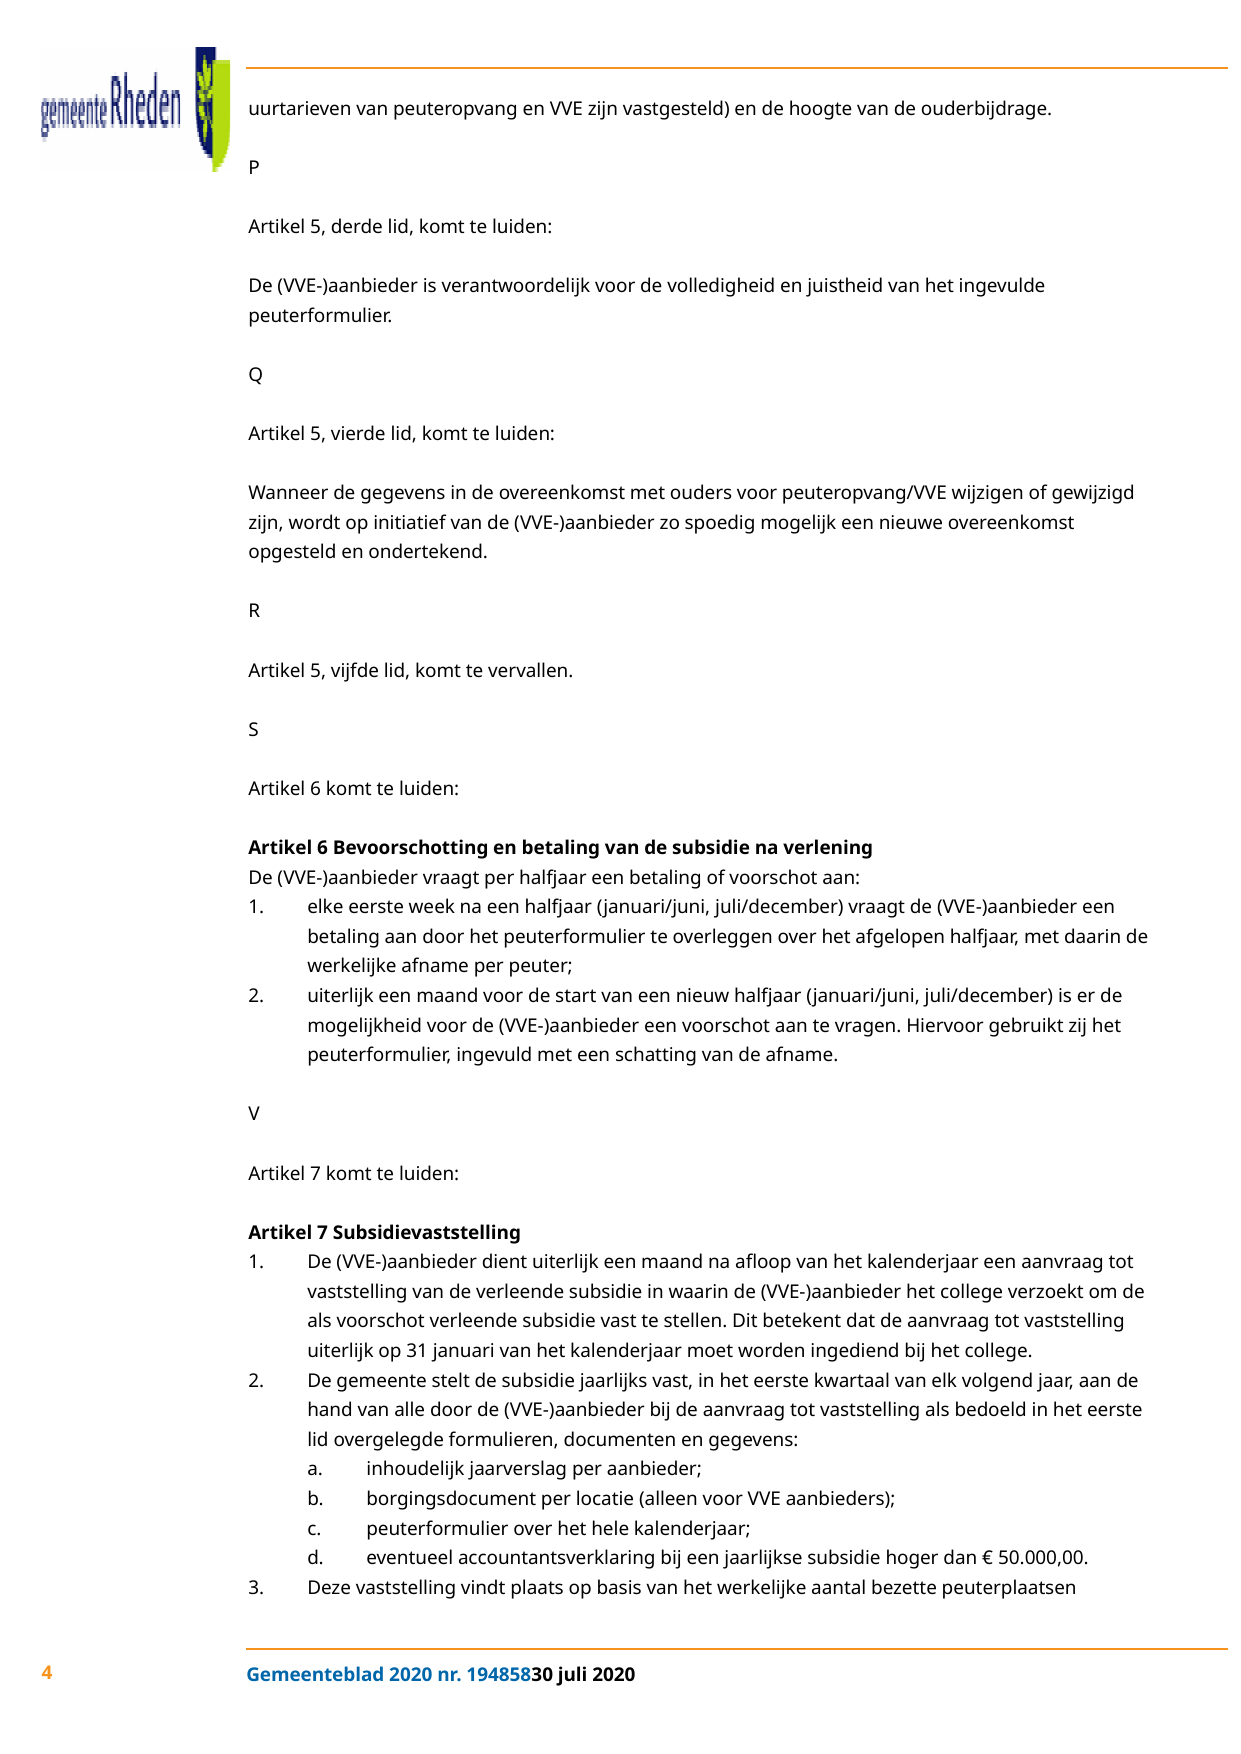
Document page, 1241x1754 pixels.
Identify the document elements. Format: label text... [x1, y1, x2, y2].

text V [248, 1101, 1152, 1126]
list peuterformulier over het hele kalenderjaar; [307, 1515, 1152, 1541]
text Artikel 7 komt te luiden: [248, 1160, 1152, 1186]
list Deze vaststelling vindt plaats op basis van het werkelijke aantal bezette peuterplaatsen [248, 1574, 1152, 1600]
text Artikel 5, derde lid, komt te luiden: [248, 213, 1152, 239]
text De (VVE-)aanbieder vraagt per halfjaar een betaling of voorschot aan: [248, 864, 1152, 890]
text P [248, 154, 1152, 180]
list uiterlijk een maand voor de start van een nieuw halfjaar (januari/juni, juli/december) is er de mogelijkheid voor de (VVE-)aanbieder een voorschot aan te vragen. Hiervoor gebruikt zij het peuterformulier, ingevuld met een schatting van de afname. [248, 982, 1152, 1067]
text R [248, 598, 1152, 623]
list De gemeente stelt de subsidie jaarlijks vast, in het eerste kwartaal van elk volgend jaar, aan de hand van alle door de (VVE-)aanbieder bij de aanvraag tot vaststelling als bedoeld in het eerste lid overgelegde formulieren, documenten en gegevens: [248, 1367, 1152, 1452]
text Artikel 6 Bevoorschotting en betaling van de subsidie na verlening [248, 834, 1152, 860]
text De (VVE-)aanbieder is verantwoordelijk voor de volledigheid en juistheid van het ingevulde peuterformulier. [248, 272, 1152, 328]
picture [41, 47, 231, 172]
text Artikel 5, vierde lid, komt te luiden: [248, 420, 1152, 446]
text Artikel 7 Subsidievaststelling [248, 1219, 1152, 1245]
list De (VVE-)aanbieder dient uiterlijk een maand na afloop van het kalenderjaar een aanvraag tot vaststelling van de verleende subsidie in waarin de (VVE-)aanbieder het college verzoekt om de als voorschot verleende subsidie vast te stellen. Dit betekent dat de aanvraag tot vaststelling uiterlijk op 31 januari van het kalenderjaar moet worden ingediend bij het college. [248, 1248, 1152, 1363]
list inhoudelijk jaarverslag per aanbieder; [307, 1456, 1152, 1481]
list elke eerste week na een halfjaar (januari/juni, juli/december) vraagt de (VVE-)aanbieder een betaling aan door het peuterformulier te overleggen over het afgelopen halfjaar, met daarin de werkelijke afname per peuter; [248, 893, 1152, 978]
text S [248, 716, 1152, 742]
text Q [248, 361, 1152, 387]
text Artikel 5, vijfde lid, komt te vervallen. [248, 657, 1152, 683]
text Artikel 6 komt te luiden: [248, 775, 1152, 801]
list borgingsdocument per locatie (alleen voor VVE aanbieders); [307, 1485, 1152, 1511]
text uurtarieven van peuteropvang en VVE zijn vastgesteld) en de hoogte van de ouderbijdrage. [248, 95, 1152, 121]
list eventueel accountantsverklaring bij een jaarlijkse subsidie hoger dan € 50.000,00. [307, 1544, 1152, 1570]
text Wanneer de gegevens in de overeenkomst met ouders voor peuteropvang/VVE wijzigen of gewijzigd zijn, wordt op initiatief van de (VVE-)aanbieder zo spoedig mogelijk een nieuwe overeenkomst opgesteld en ondertekend. [248, 479, 1152, 564]
